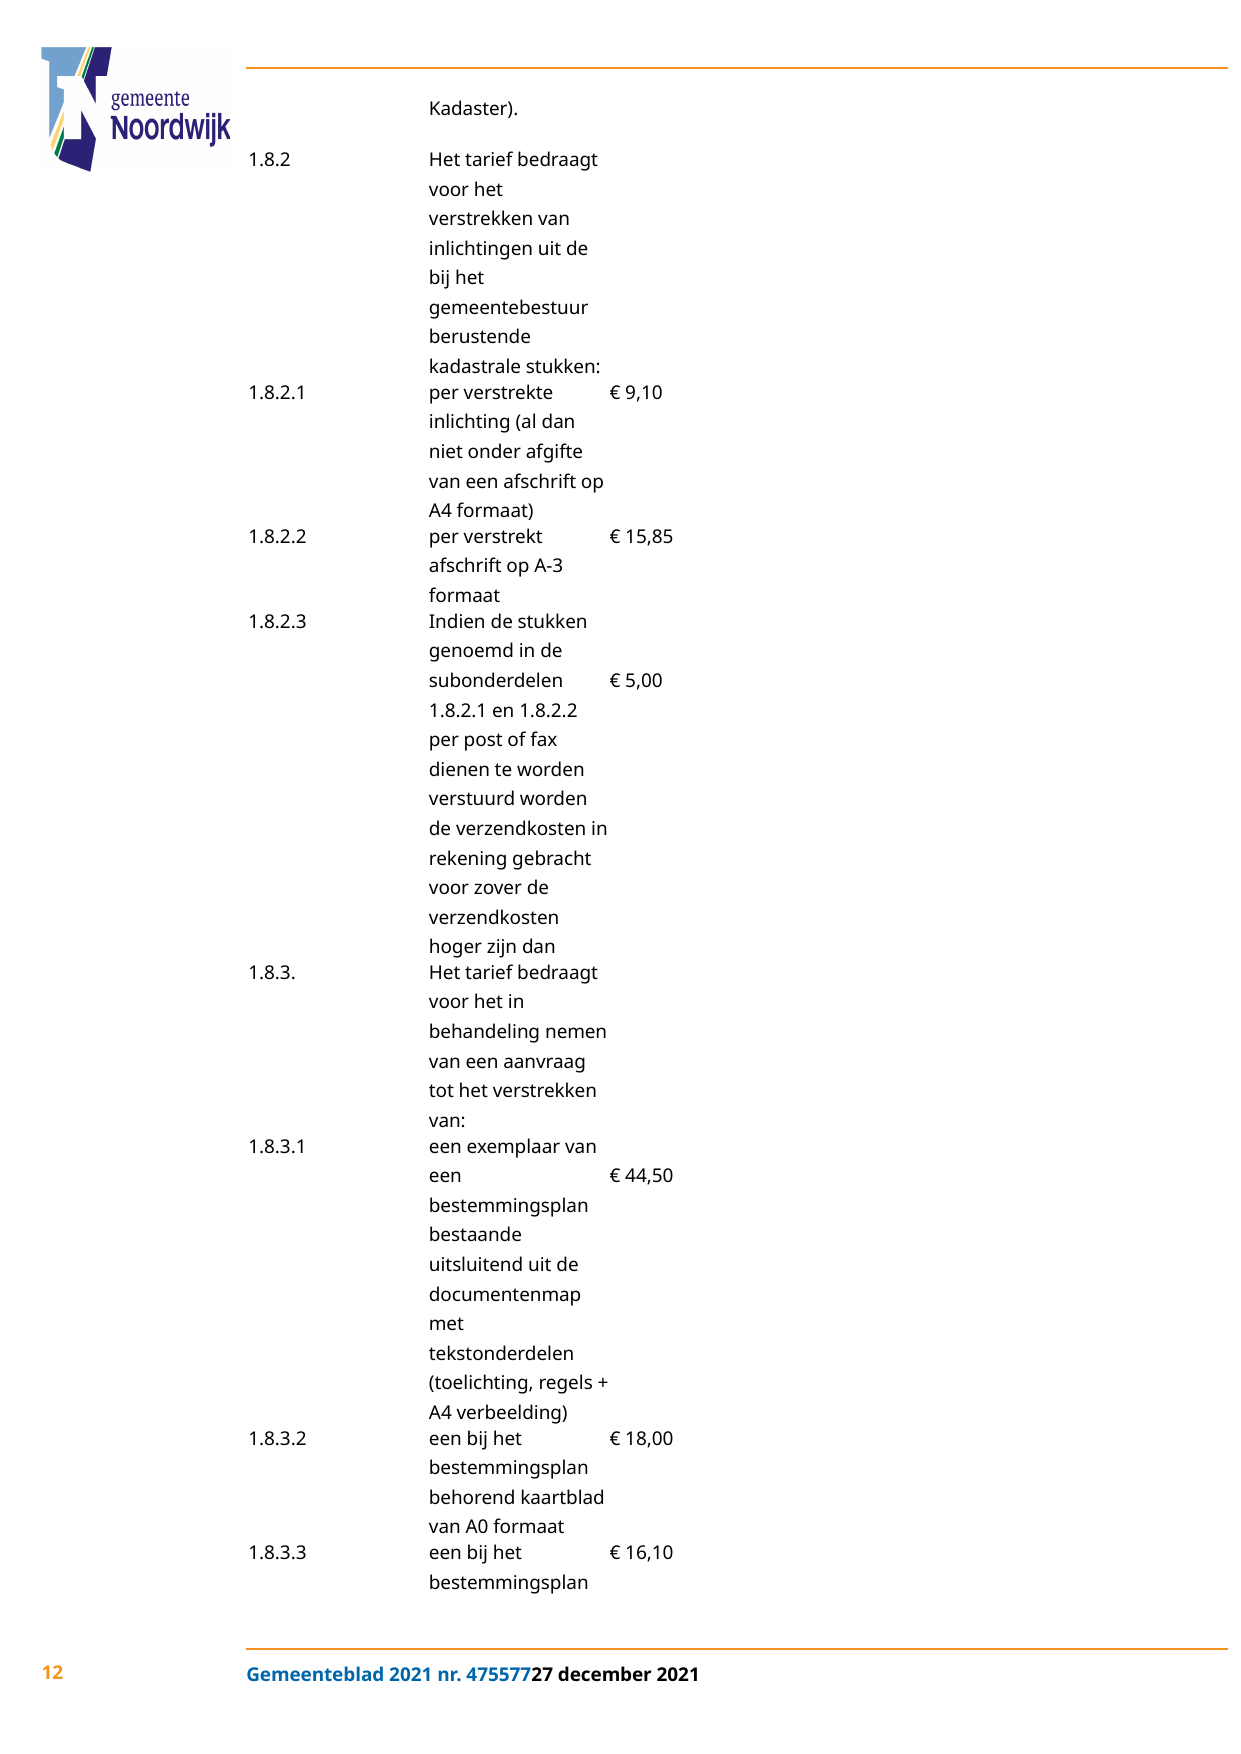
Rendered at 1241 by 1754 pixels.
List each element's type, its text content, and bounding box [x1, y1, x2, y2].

table_cell een bij het bestemmingsplan behorend kaartblad van A0 formaat [429, 1425, 609, 1539]
table_cell 1.8.3.1 [248, 1133, 429, 1425]
table_cell Kadaster). [429, 95, 609, 121]
table_cell Indien de stukken genoemd in de subonderdelen 1.8.2.1 en 1.8.2.2 per post of fax dienen te worden verstuurd worden de verzendkosten in rekening gebracht voor zover de verzendkosten hoger zijn dan [429, 608, 609, 959]
table_cell € 44,50 [609, 1133, 971, 1425]
table_cell [971, 146, 1152, 379]
table_cell 1.8.3. [248, 959, 429, 1133]
table_cell [971, 523, 1152, 608]
table_cell per verstrekt afschrift op A-3 formaat [429, 523, 609, 608]
table_cell [971, 121, 1152, 146]
table_cell 1.8.2.1 [248, 379, 429, 523]
table_cell [429, 121, 609, 146]
table_cell een bij het bestemmingsplan [429, 1539, 609, 1594]
table_cell 1.8.2.3 [248, 608, 429, 959]
table_cell per verstrekte inlichting (al dan niet onder afgifte van een afschrift op A4 formaat) [429, 379, 609, 523]
table_cell 1.8.2 [248, 146, 429, 379]
table_cell 1.8.2.2 [248, 523, 429, 608]
table_cell Het tarief bedraagt voor het verstrekken van inlichtingen uit de bij het gemeentebestuur berustende kadastrale stukken: [429, 146, 609, 379]
table_cell [248, 95, 429, 121]
table_cell [971, 608, 1152, 959]
table_cell [971, 1539, 1152, 1594]
table_cell 1.8.3.3 [248, 1539, 429, 1594]
table_cell [248, 121, 429, 146]
table_cell € 5,00 [609, 608, 971, 959]
table_cell € 18,00 [609, 1425, 971, 1539]
table_cell [609, 95, 971, 121]
picture [41, 47, 231, 172]
table_cell [609, 959, 971, 1133]
table_cell [971, 1133, 1152, 1425]
table_cell € 15,85 [609, 523, 971, 608]
table_cell Het tarief bedraagt voor het in behandeling nemen van een aanvraag tot het verstrekken van: [429, 959, 609, 1133]
table_cell [609, 146, 971, 379]
table_cell [971, 95, 1152, 121]
table_cell [971, 379, 1152, 523]
table_cell € 16,10 [609, 1539, 971, 1594]
table_cell [609, 121, 971, 146]
table_cell [971, 959, 1152, 1133]
table_cell 1.8.3.2 [248, 1425, 429, 1539]
table_cell € 9,10 [609, 379, 971, 523]
table_cell [971, 1425, 1152, 1539]
table_cell een exemplaar van een bestemmingsplan bestaande uitsluitend uit de documentenmap met tekstonderdelen (toelichting, regels + A4 verbeelding) [429, 1133, 609, 1425]
